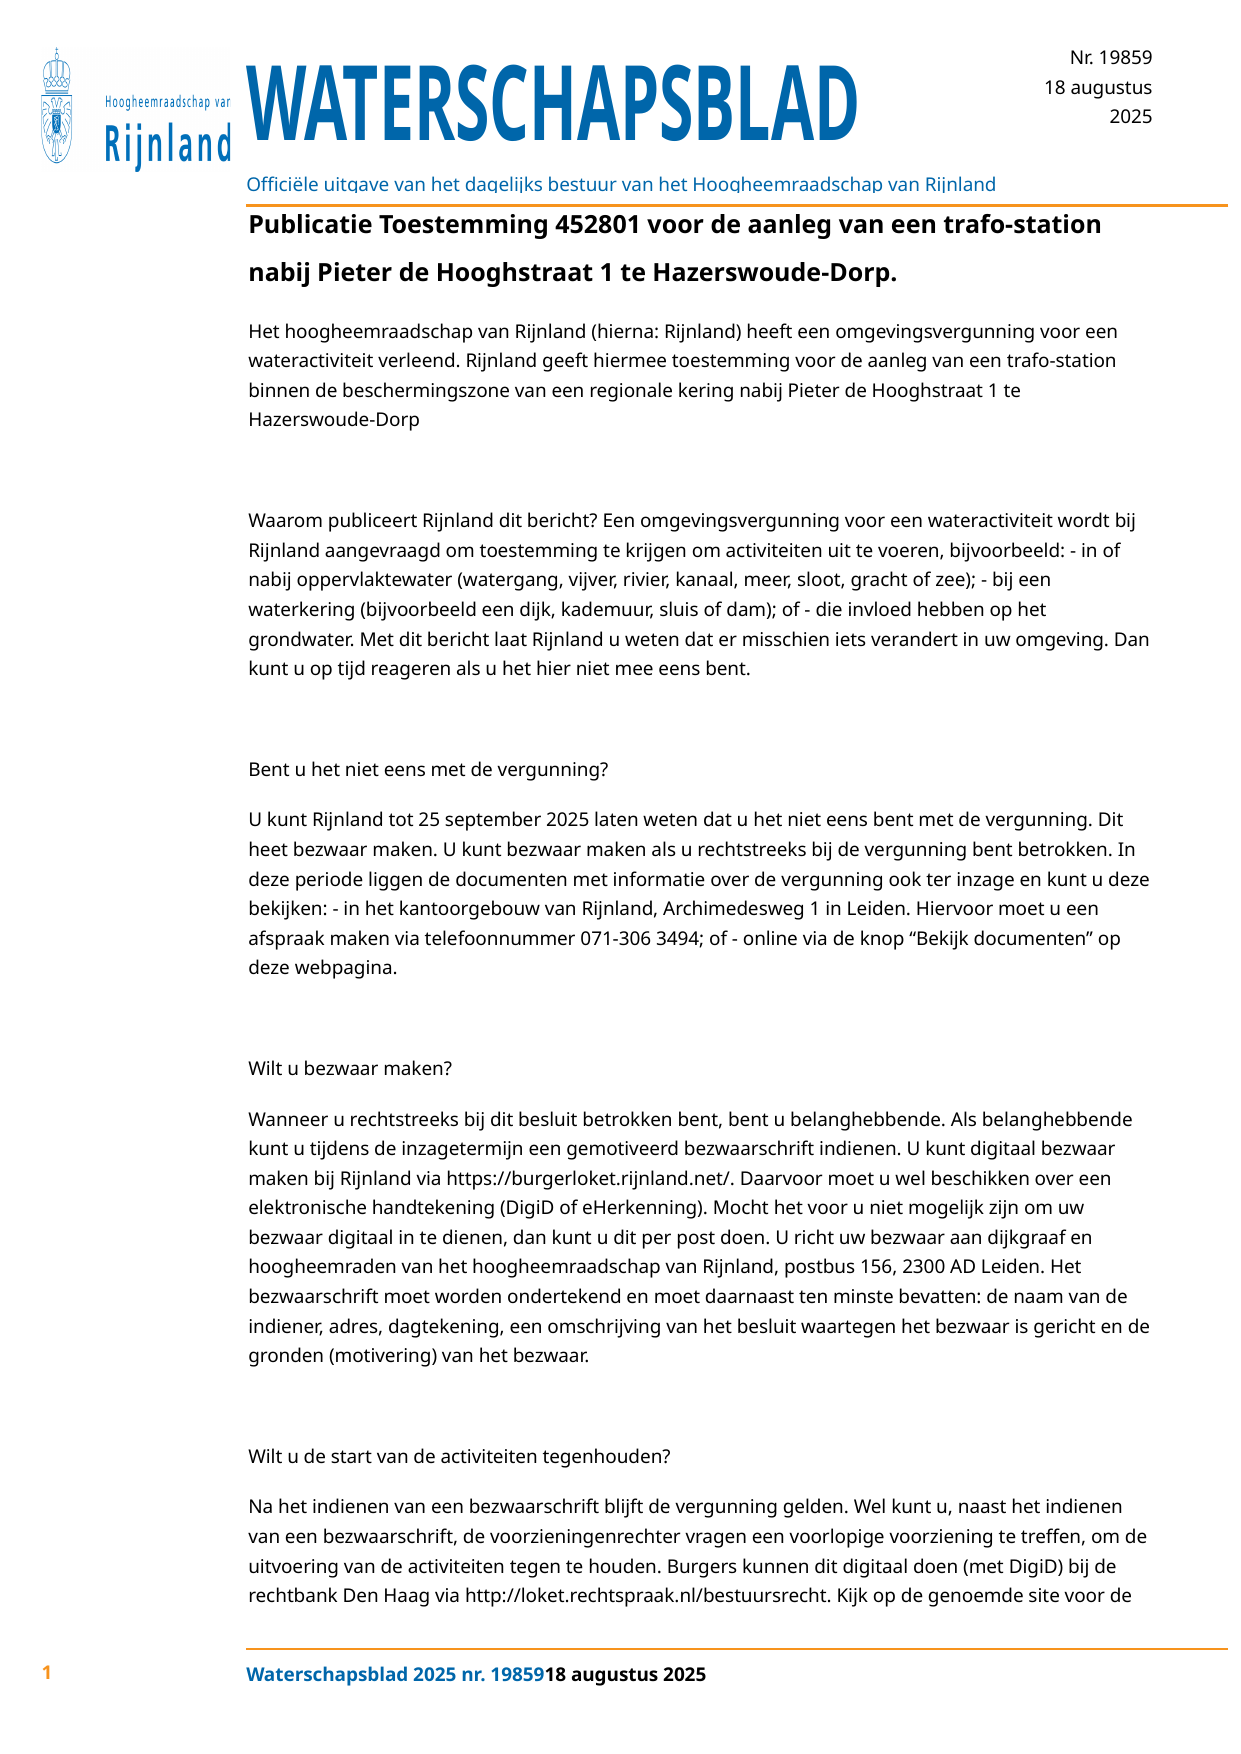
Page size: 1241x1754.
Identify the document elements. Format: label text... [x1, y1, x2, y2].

text Wilt u de start van de activiteiten tegenhouden? [248, 1443, 1152, 1469]
text Bent u het niet eens met de vergunning? [248, 756, 1152, 782]
text Na het indienen van een bezwaarschrift blijft de vergunning gelden. Wel kunt u, naast het indienen van een bezwaarschrift, de voorzieningenrechter vragen een voorlopige voorziening te treffen, om de uitvoering van de activiteiten tegen te houden. Burgers kunnen dit digitaal doen (met DigiD) bij de rechtbank Den Haag via http://loket.rechtspraak.nl/bestuursrecht. Kijk op de genoemde site voor de [248, 1494, 1152, 1608]
text Publicatie Toestemming 452801 voor de aanleg van een trafo-station nabij Pieter de Hooghstraat 1 te Hazerswoude-Dorp. [248, 207, 1152, 288]
text U kunt Rijnland tot 25 september 2025 laten weten dat u het niet eens bent met de vergunning. Dit heet bezwaar maken. U kunt bezwaar maken als u rechtstreeks bij de vergunning bent betrokken. In deze periode liggen de documenten met informatie over de vergunning ook ter inzage en kunt u deze bekijken: - in het kantoorgebouw van Rijnland, Archimedesweg 1 in Leiden. Hiervoor moet u een afspraak maken via telefoonnummer 071-306 3494; of - online via de knop “Bekijk documenten” op deze webpagina. [248, 807, 1152, 980]
text Wanneer u rechtstreeks bij dit besluit betrokken bent, bent u belanghebbende. Als belanghebbende kunt u tijdens de inzagetermijn een gemotiveerd bezwaarschrift indienen. U kunt digitaal bezwaar maken bij Rijnland via https://burgerloket.rijnland.net/. Daarvoor moet u wel beschikken over een elektronische handtekening (DigiD of eHerkenning). Mocht het voor u niet mogelijk zijn om uw bezwaar digitaal in te dienen, dan kunt u dit per post doen. U richt uw bezwaar aan dijkgraaf en hoogheemraden van het hoogheemraadschap van Rijnland, postbus 156, 2300 AD Leiden. Het bezwaarschrift moet worden ondertekend en moet daarnaast ten minste bevatten: de naam van de indiener, adres, dagtekening, een omschrijving van het besluit waartegen het bezwaar is gericht en de gronden (motivering) van het bezwaar. [248, 1106, 1152, 1368]
text Het hoogheemraadschap van Rijnland (hierna: Rijnland) heeft een omgevingsvergunning voor een wateractiviteit verleend. Rijnland geeft hiermee toestemming voor de aanleg van een trafo-station binnen de beschermingszone van een regionale kering nabij Pieter de Hooghstraat 1 te Hazerswoude-Dorp [248, 318, 1152, 432]
text Wilt u bezwaar maken? [248, 1055, 1152, 1081]
text Waarom publiceert Rijnland dit bericht? Een omgevingsvergunning voor een wateractiviteit wordt bij Rijnland aangevraagd om toestemming te krijgen om activiteiten uit te voeren, bijvoorbeeld: - in of nabij oppervlaktewater (watergang, vijver, rivier, kanaal, meer, sloot, gracht of zee); - bij een waterkering (bijvoorbeeld een dijk, kademuur, sluis of dam); of - die invloed hebben op het grondwater. Met dit bericht laat Rijnland u weten dat er misschien iets verandert in uw omgeving. Dan kunt u op tijd reageren als u het hier niet mee eens bent. [248, 507, 1152, 681]
picture [41, 47, 231, 172]
